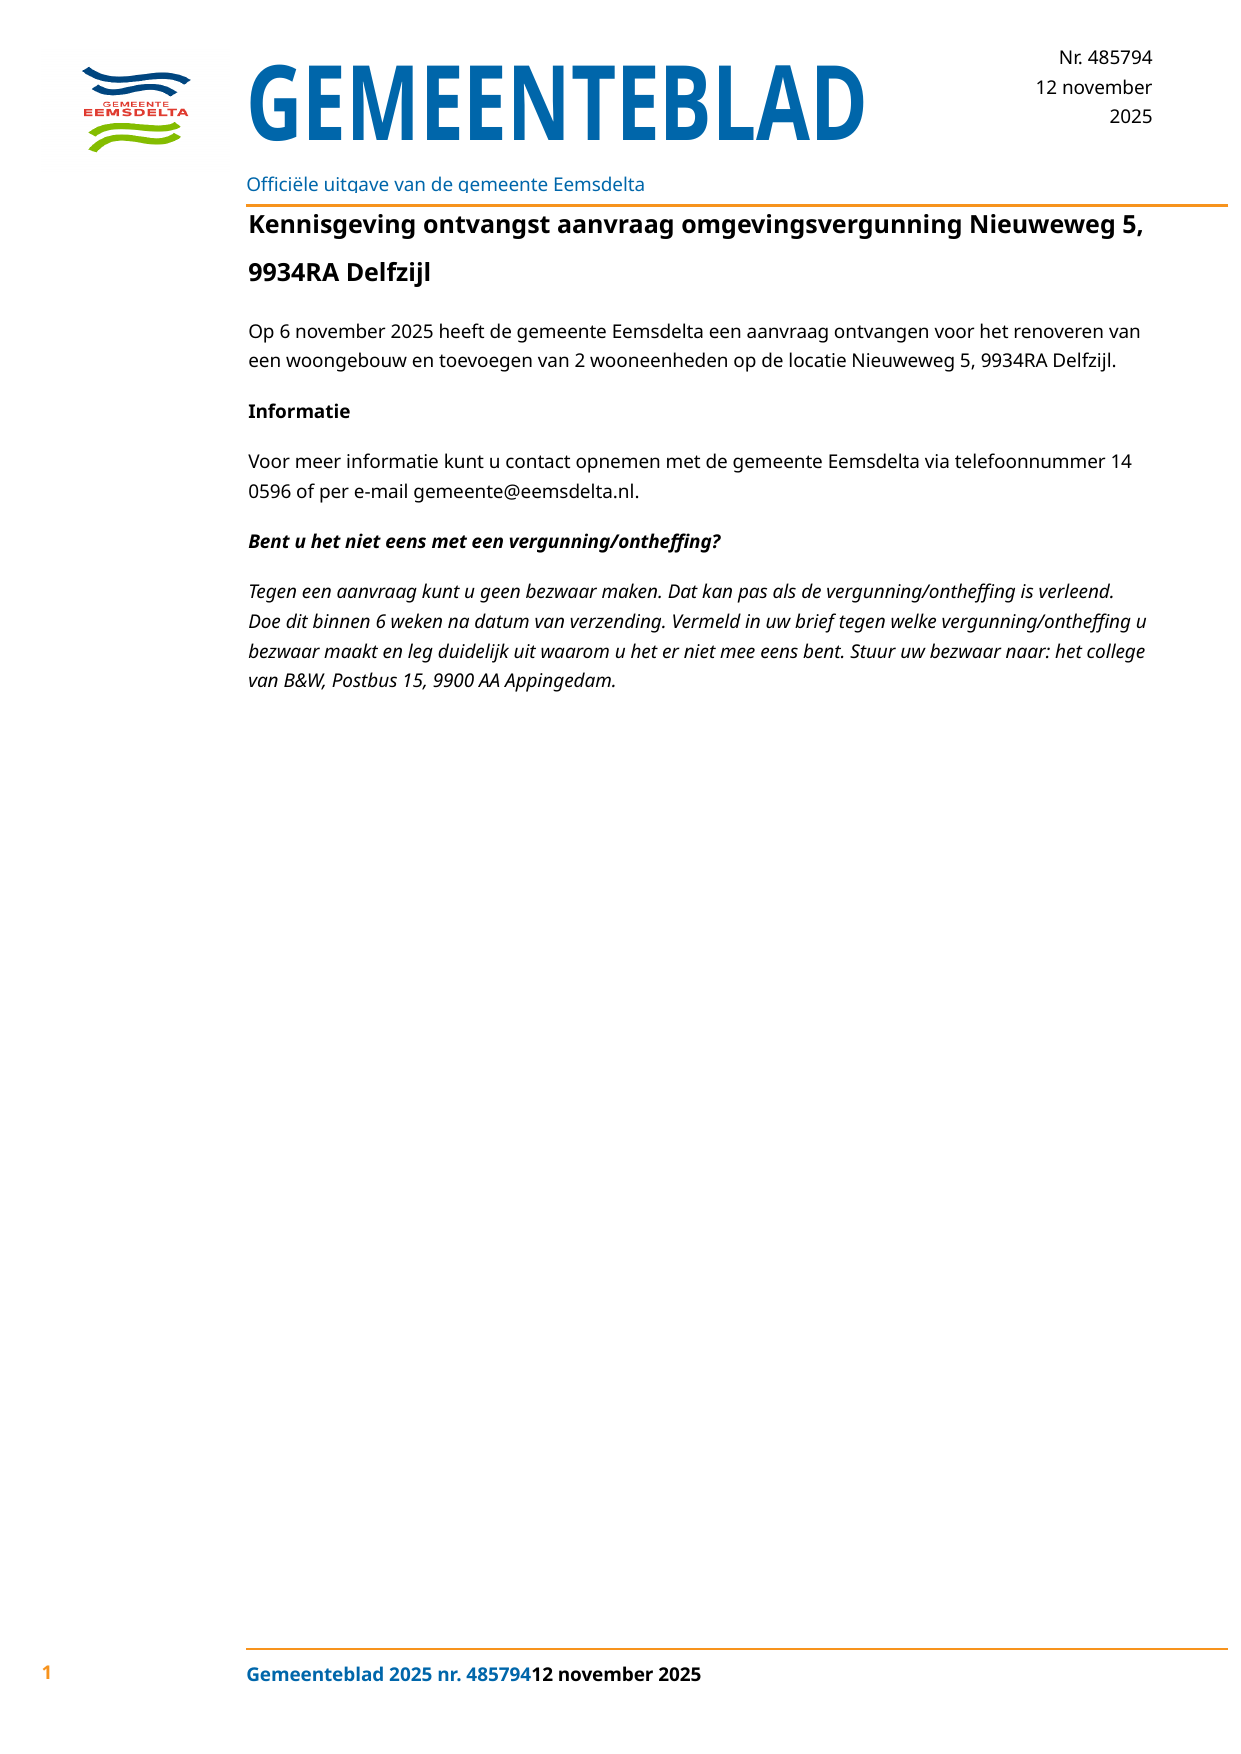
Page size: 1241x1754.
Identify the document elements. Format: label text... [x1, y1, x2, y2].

text Bent u het niet eens met een vergunning/ontheffing? [248, 528, 1152, 554]
text Op 6 november 2025 heeft de gemeente Eemsdelta een aanvraag ontvangen voor het renoveren van een woongebouw en toevoegen van 2 wooneenheden op de locatie Nieuweweg 5, 9934RA Delfzijl. [248, 318, 1152, 373]
text Tegen een aanvraag kunt u geen bezwaar maken. Dat kan pas als de vergunning/ontheffing is verleend. Doe dit binnen 6 weken na datum van verzending. Vermeld in uw brief tegen welke vergunning/ontheffing u bezwaar maakt en leg duidelijk uit waarom u het er niet mee eens bent. Stuur uw bezwaar naar: het college van B&W, Postbus 15, 9900 AA Appingedam. [248, 579, 1152, 693]
text Kennisgeving ontvangst aanvraag omgevingsvergunning Nieuweweg 5, 9934RA Delfzijl [248, 207, 1152, 288]
picture [41, 47, 231, 172]
text Voor meer informatie kunt u contact opnemen met de gemeente Eemsdelta via telefoonnummer 14 0596 of per e-mail gemeente@eemsdelta.nl. [248, 448, 1152, 504]
text Informatie [248, 398, 1152, 424]
